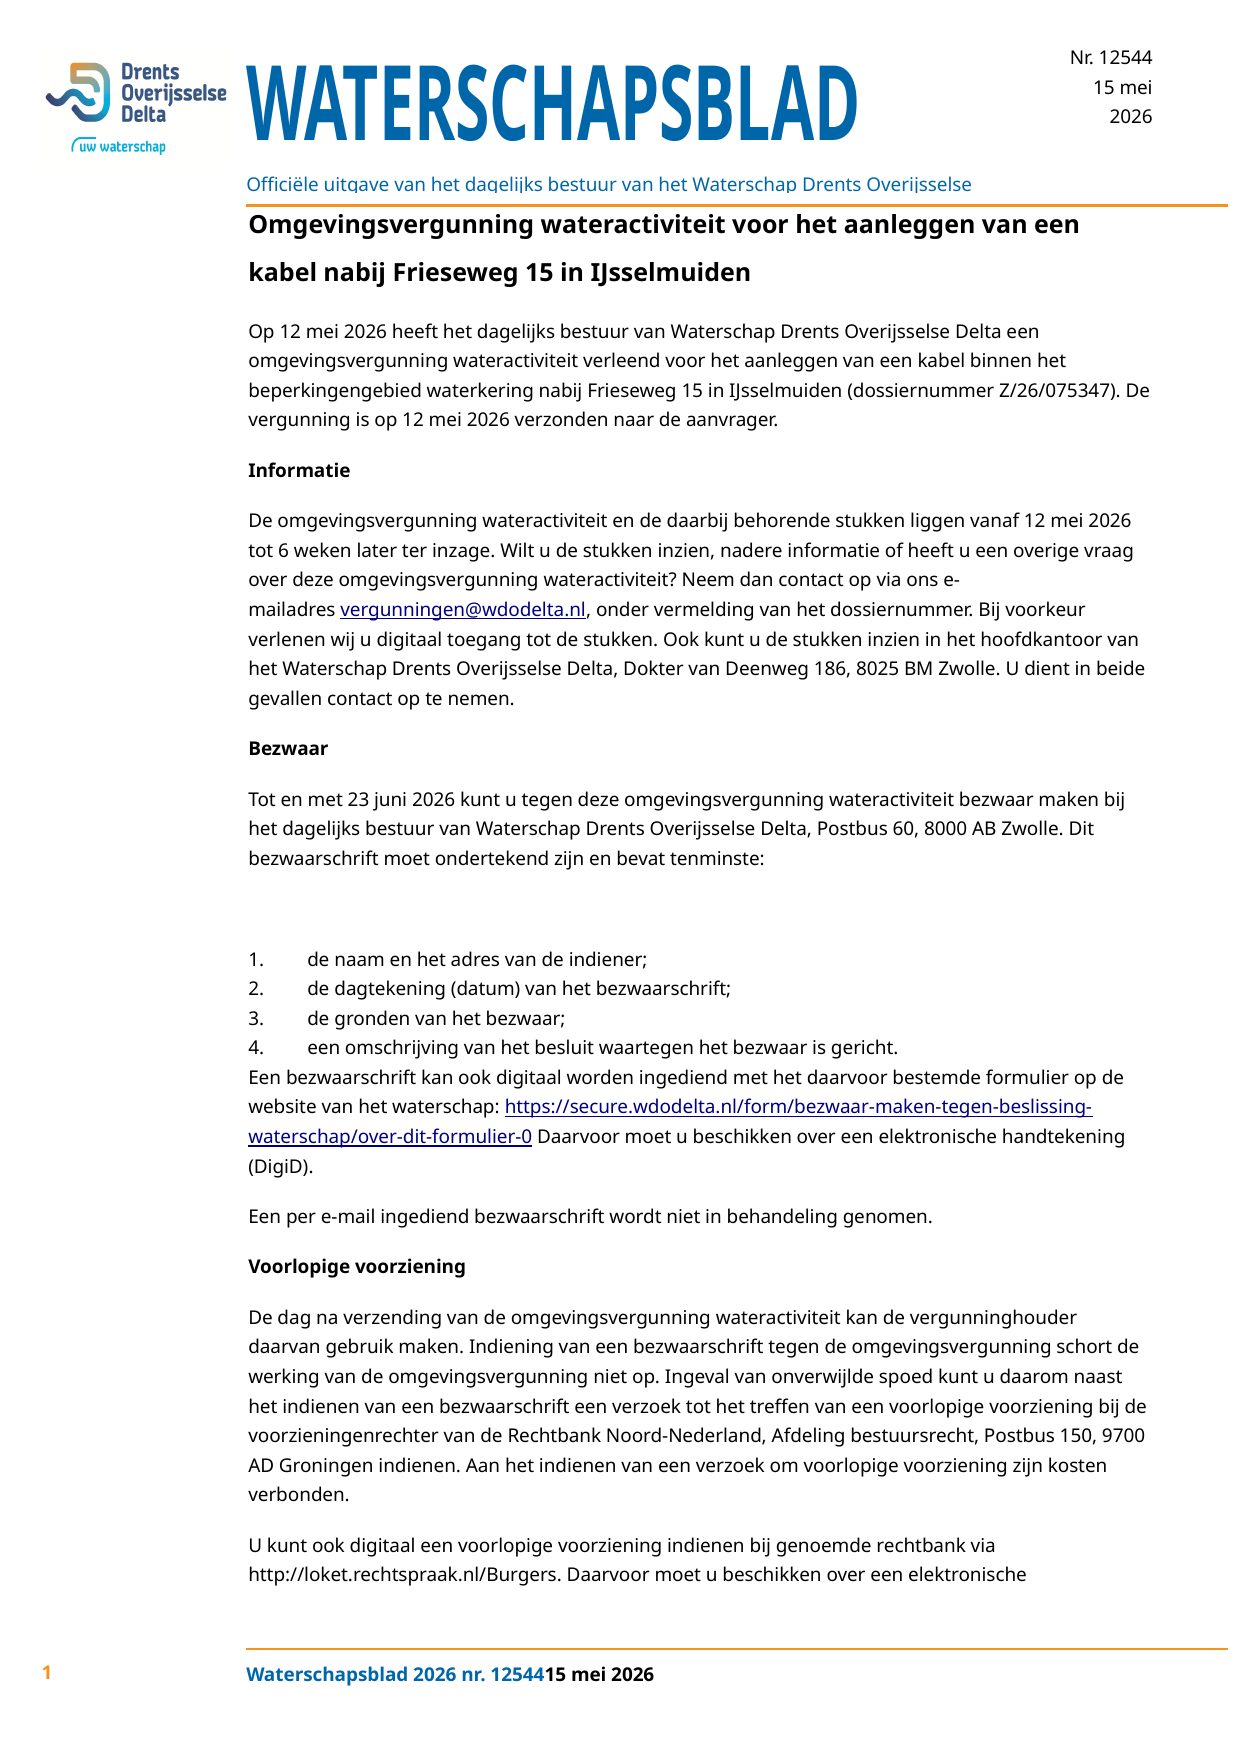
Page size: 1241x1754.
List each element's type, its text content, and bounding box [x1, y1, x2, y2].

text Tot en met 23 juni 2026 kunt u tegen deze omgevingsvergunning wateractiviteit bezwaar maken bij het dagelijks bestuur van Waterschap Drents Overijsselse Delta, Postbus 60, 8000 AB Zwolle. Dit bezwaarschrift moet ondertekend zijn en bevat tenminste: [248, 786, 1152, 871]
list de naam en het adres van de indiener; [248, 946, 1152, 972]
text Bezwaar [248, 735, 1152, 761]
list de gronden van het bezwaar; [248, 1005, 1152, 1031]
text De omgevingsvergunning wateractiviteit en de daarbij behorende stukken liggen vanaf 12 mei 2026 tot 6 weken later ter inzage. Wilt u de stukken inzien, nadere informatie of heeft u een overige vraag over deze omgevingsvergunning wateractiviteit? Neem dan contact op via ons e-mailadres vergunningen@wdodelta.nl, onder vermelding van het dossiernummer. Bij voorkeur verlenen wij u digitaal toegang tot de stukken. Ook kunt u de stukken inzien in het hoofdkantoor van het Waterschap Drents Overijsselse Delta, Dokter van Deenweg 186, 8025 BM Zwolle. U dient in beide gevallen contact op te nemen. [248, 507, 1152, 711]
text Voorlopige voorziening [248, 1254, 1152, 1279]
text Een per e-mail ingediend bezwaarschrift wordt niet in behandeling genomen. [248, 1203, 1152, 1229]
text Omgevingsvergunning wateractiviteit voor het aanleggen van een kabel nabij Frieseweg 15 in IJsselmuiden [248, 207, 1152, 288]
list de dagtekening (datum) van het bezwaarschrift; [248, 975, 1152, 1001]
text De dag na verzending van de omgevingsvergunning wateractiviteit kan de vergunninghouder daarvan gebruik maken. Indiening van een bezwaarschrift tegen de omgevingsvergunning schort de werking van de omgevingsvergunning niet op. Ingeval van onverwijlde spoed kunt u daarom naast het indienen van een bezwaarschrift een verzoek tot het treffen van een voorlopige voorziening bij de voorzieningenrechter van de Rechtbank Noord-Nederland, Afdeling bestuursrecht, Postbus 150, 9700 AD Groningen indienen. Aan het indienen van een verzoek om voorlopige voorziening zijn kosten verbonden. [248, 1304, 1152, 1507]
text Informatie [248, 457, 1152, 483]
text Op 12 mei 2026 heeft het dagelijks bestuur van Waterschap Drents Overijsselse Delta een omgevingsvergunning wateractiviteit verleend voor het aanleggen van een kabel binnen het beperkingengebied waterkering nabij Frieseweg 15 in IJsselmuiden (dossiernummer Z/26/075347). De vergunning is op 12 mei 2026 verzonden naar de aanvrager. [248, 318, 1152, 432]
text Een bezwaarschrift kan ook digitaal worden ingediend met het daarvoor bestemde formulier op de website van het waterschap: https://secure.wdodelta.nl/form/bezwaar-maken-tegen-beslissing-waterschap/over-dit-formulier-0 Daarvoor moet u beschikken over een elektronische handtekening (DigiD). [248, 1064, 1152, 1179]
list een omschrijving van het besluit waartegen het bezwaar is gericht. [248, 1034, 1152, 1060]
picture [41, 47, 231, 172]
text U kunt ook digitaal een voorlopige voorziening indienen bij genoemde rechtbank via http://loket.rechtspraak.nl/Burgers. Daarvoor moet u beschikken over een elektronische [248, 1532, 1152, 1587]
